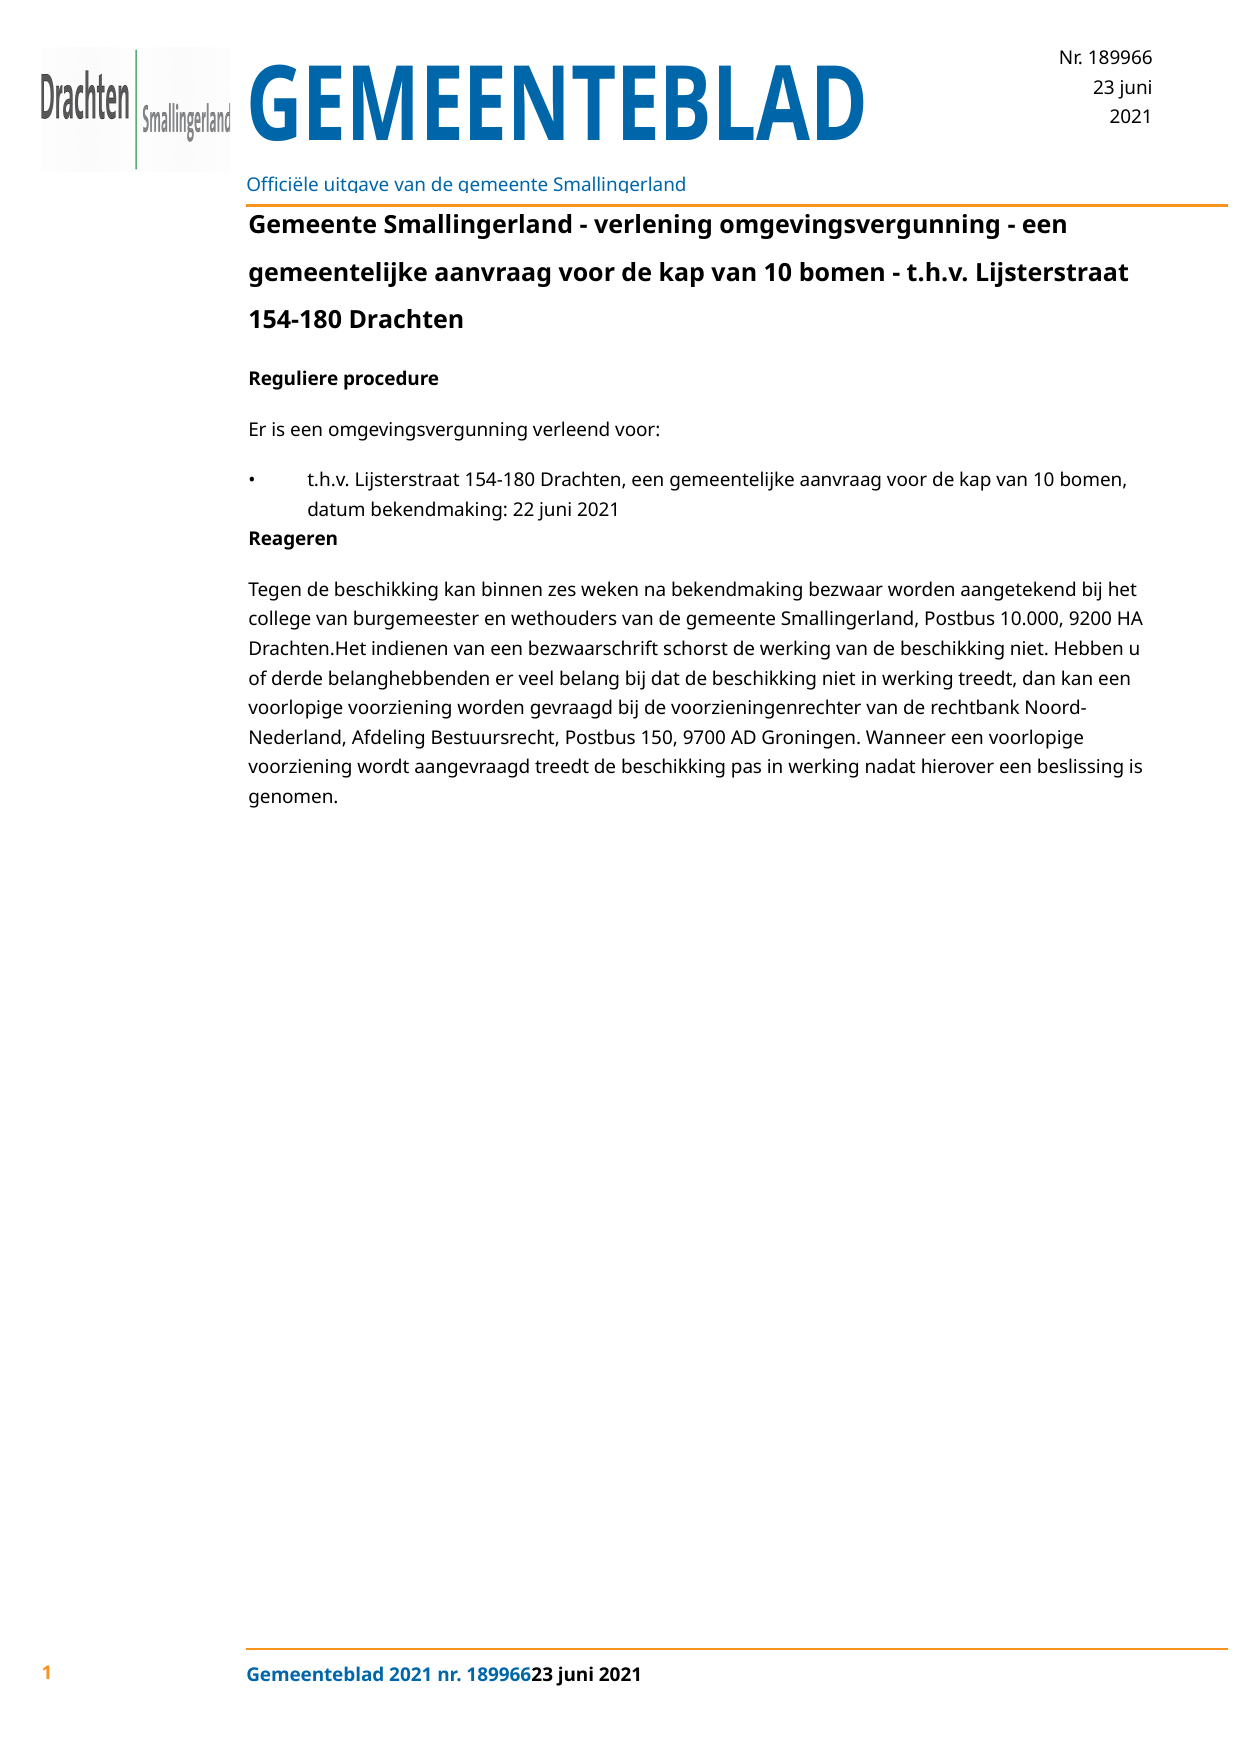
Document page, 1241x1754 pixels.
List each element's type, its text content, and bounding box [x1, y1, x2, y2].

list t.h.v. Lijsterstraat 154-180 Drachten, een gemeentelijke aanvraag voor de kap van 10 bomen, datum bekendmaking: 22 juni 2021 [248, 466, 1152, 522]
text Reguliere procedure [248, 366, 1152, 391]
text Er is een omgevingsvergunning verleend voor: [248, 416, 1152, 442]
picture [41, 47, 231, 172]
text Tegen de beschikking kan binnen zes weken na bekendmaking bezwaar worden aangetekend bij het college van burgemeester en wethouders van de gemeente Smallingerland, Postbus 10.000, 9200 HA Drachten.Het indienen van een bezwaarschrift schorst de werking van de beschikking niet. Hebben u of derde belanghebbenden er veel belang bij dat de beschikking niet in werking treedt, dan kan een voorlopige voorziening worden gevraagd bij de voorzieningenrechter van de rechtbank Noord-Nederland, Afdeling Bestuursrecht, Postbus 150, 9700 AD Groningen. Wanneer een voorlopige voorziening wordt aangevraagd treedt de beschikking pas in werking nadat hierover een beslissing is genomen. [248, 576, 1152, 809]
text Gemeente Smallingerland - verlening omgevingsvergunning - een gemeentelijke aanvraag voor de kap van 10 bomen - t.h.v. Lijsterstraat 154-180 Drachten [248, 207, 1152, 336]
text Reageren [248, 526, 1152, 551]
